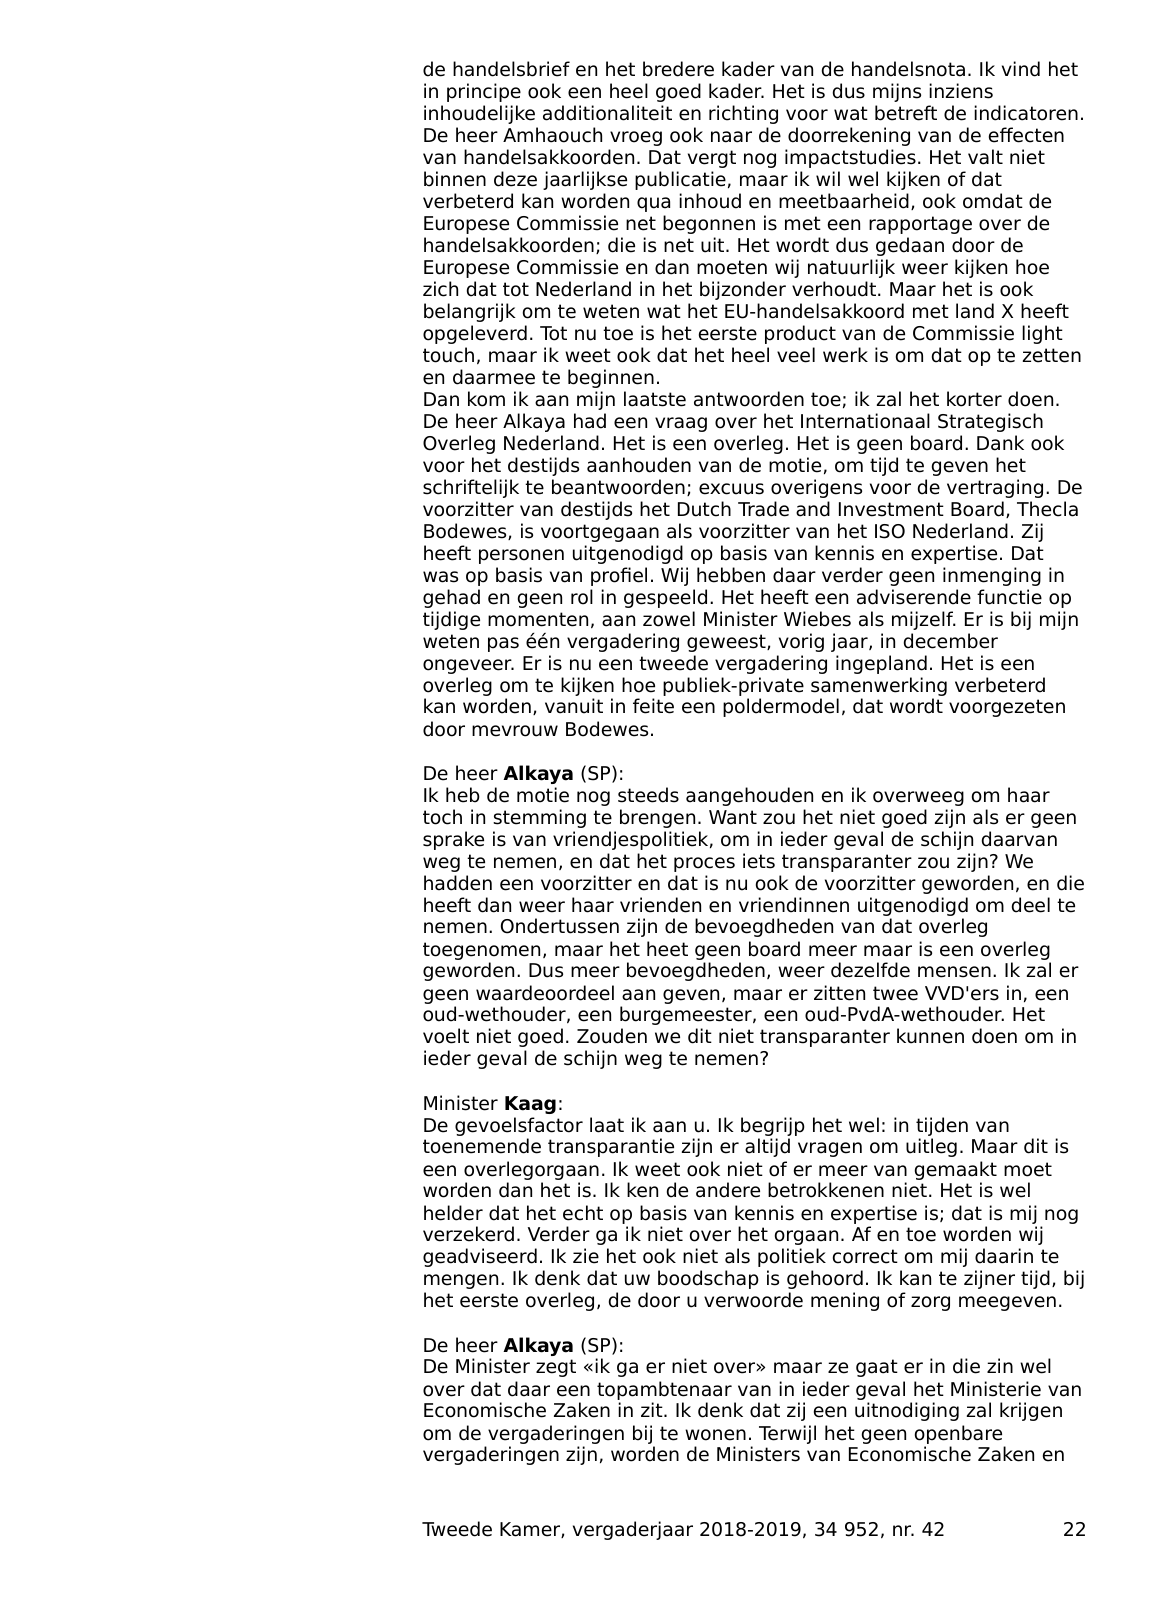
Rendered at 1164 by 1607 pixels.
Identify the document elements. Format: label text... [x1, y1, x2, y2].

text Ik heb de motie nog steeds aangehouden en ik overweeg om haar toch in stemming te brengen. Want zou het niet goed zijn als er geen sprake is van vriendjespolitiek, om in ieder geval de schijn daarvan weg te nemen, en dat het proces iets transparanter zou zijn? We hadden een voorzitter en dat is nu ook de voorzitter geworden, en die heeft dan weer haar vrienden en vriendinnen uitgenodigd om deel te nemen. Ondertussen zijn de bevoegdheden van dat overleg toegenomen, maar het heet geen board meer maar is een overleg geworden. Dus meer bevoegdheden, weer dezelfde mensen. Ik zal er geen waardeoordeel aan geven, maar er zitten twee VVD'ers in, een oud-wethouder, een burgemeester, een oud-PvdA-wethouder. Het voelt niet goed. Zouden we dit niet transparanter kunnen doen om in ieder geval de schijn weg te nemen? [422, 784, 1087, 1070]
text De Minister zegt «ik ga er niet over» maar ze gaat er in die zin wel over dat daar een topambtenaar van in ieder geval het Ministerie van Economische Zaken in zit. Ik denk dat zij een uitnodiging zal krijgen om de vergaderingen bij te wonen. Terwijl het geen openbare vergaderingen zijn, worden de Ministers van Economische Zaken en [422, 1356, 1087, 1466]
text Dan kom ik aan mijn laatste antwoorden toe; ik zal het korter doen. De heer Alkaya had een vraag over het Internationaal Strategisch Overleg Nederland. Het is een overleg. Het is geen board. Dank ook voor het destijds aanhouden van de motie, om tijd te geven het schriftelijk te beantwoorden; excuus overigens voor de vertraging. De voorzitter van destijds het Dutch Trade and Investment Board, Thecla Bodewes, is voortgegaan als voorzitter van het ISO Nederland. Zij heeft personen uitgenodigd op basis van kennis en expertise. Dat was op basis van profiel. Wij hebben daar verder geen inmenging in gehad en geen rol in gespeeld. Het heeft een adviserende functie op tijdige momenten, aan zowel Minister Wiebes als mijzelf. Er is bij mijn weten pas één vergadering geweest, vorig jaar, in december ongeveer. Er is nu een tweede vergadering ingepland. Het is een overleg om te kijken hoe publiek-private samenwerking verbeterd kan worden, vanuit in feite een poldermodel, dat wordt voorgezeten door mevrouw Bodewes. [422, 389, 1087, 740]
text Minister Kaag: [422, 1092, 1087, 1114]
text de handelsbrief en het bredere kader van de handelsnota. Ik vind het in principe ook een heel goed kader. Het is dus mijns inziens inhoudelijke additionaliteit en richting voor wat betreft de indicatoren. [422, 59, 1087, 125]
text De heer Alkaya (SP): [422, 1334, 1087, 1356]
text De heer Amhaouch vroeg ook naar de doorrekening van de effecten van handelsakkoorden. Dat vergt nog impactstudies. Het valt niet binnen deze jaarlijkse publicatie, maar ik wil wel kijken of dat verbeterd kan worden qua inhoud en meetbaarheid, ook omdat de Europese Commissie net begonnen is met een rapportage over de handelsakkoorden; die is net uit. Het wordt dus gedaan door de Europese Commissie en dan moeten wij natuurlijk weer kijken hoe zich dat tot Nederland in het bijzonder verhoudt. Maar het is ook belangrijk om te weten wat het EU-handelsakkoord met land X heeft opgeleverd. Tot nu toe is het eerste product van de Commissie light touch, maar ik weet ook dat het heel veel werk is om dat op te zetten en daarmee te beginnen. [422, 125, 1087, 389]
text De heer Alkaya (SP): [422, 763, 1087, 784]
text De gevoelsfactor laat ik aan u. Ik begrijp het wel: in tijden van toenemende transparantie zijn er altijd vragen om uitleg. Maar dit is een overlegorgaan. Ik weet ook niet of er meer van gemaakt moet worden dan het is. Ik ken de andere betrokkenen niet. Het is wel helder dat het echt op basis van kennis en expertise is; dat is mij nog verzekerd. Verder ga ik niet over het orgaan. Af en toe worden wij geadviseerd. Ik zie het ook niet als politiek correct om mij daarin te mengen. Ik denk dat uw boodschap is gehoord. Ik kan te zijner tijd, bij het eerste overleg, de door u verwoorde mening of zorg meegeven. [422, 1114, 1087, 1312]
